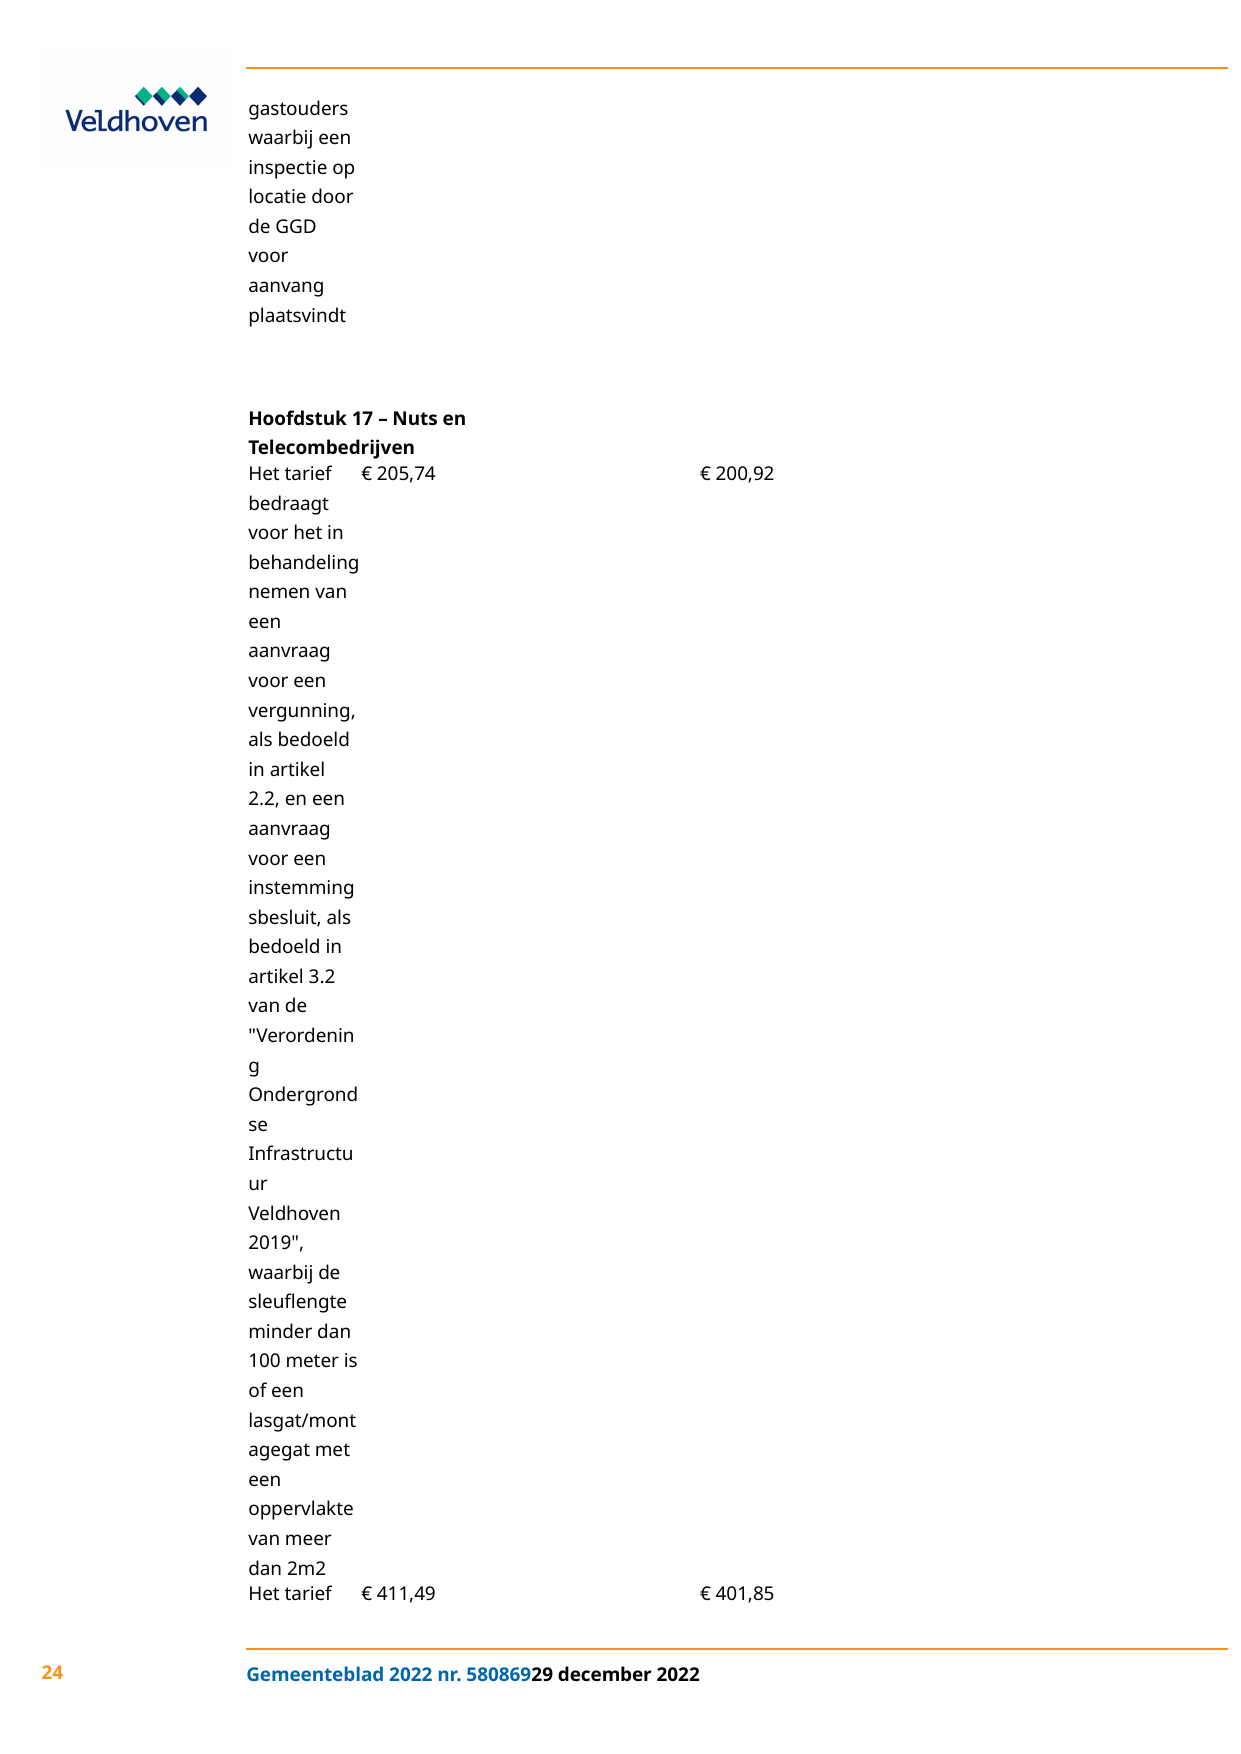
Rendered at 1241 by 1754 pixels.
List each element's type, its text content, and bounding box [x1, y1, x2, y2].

table_cell € 401,85 [700, 1580, 926, 1606]
table_cell [248, 353, 587, 379]
table_cell gastouders waarbij een inspectie op locatie door de GGD voor aanvang plaatsvindt [248, 95, 361, 328]
table_cell [248, 328, 361, 353]
picture [41, 47, 231, 172]
table_cell [813, 353, 1152, 379]
table_cell [700, 328, 926, 353]
table_cell [248, 379, 361, 405]
table_cell [361, 95, 700, 328]
table_cell [587, 353, 813, 379]
table_cell [700, 379, 926, 405]
table_cell [587, 405, 813, 460]
table_cell € 200,92 [700, 460, 926, 1580]
table_cell [361, 379, 700, 405]
table_cell [813, 405, 1152, 460]
table_cell [700, 95, 926, 328]
table_cell [926, 1580, 1152, 1606]
table_cell [361, 328, 700, 353]
table_cell Hoofdstuk 17 – Nuts en Telecombedrijven [248, 405, 587, 460]
table_cell [926, 379, 1152, 405]
table_cell € 411,49 [361, 1580, 700, 1606]
table_cell [926, 328, 1152, 353]
table_cell [926, 460, 1152, 1580]
table_cell Het tarief bedraagt voor het in behandeling nemen van een aanvraag voor een vergunning, als bedoeld in artikel 2.2, en een aanvraag voor een instemmingsbesluit, als bedoeld in artikel 3.2 van de "Verordening Ondergrondse Infrastructuur Veldhoven 2019", waarbij de sleuflengte minder dan 100 meter is of een lasgat/montagegat met een oppervlakte van meer dan 2m2 [248, 460, 361, 1580]
table_cell [926, 95, 1152, 328]
table_cell € 205,74 [361, 460, 700, 1580]
table_cell Het tarief [248, 1580, 361, 1606]
